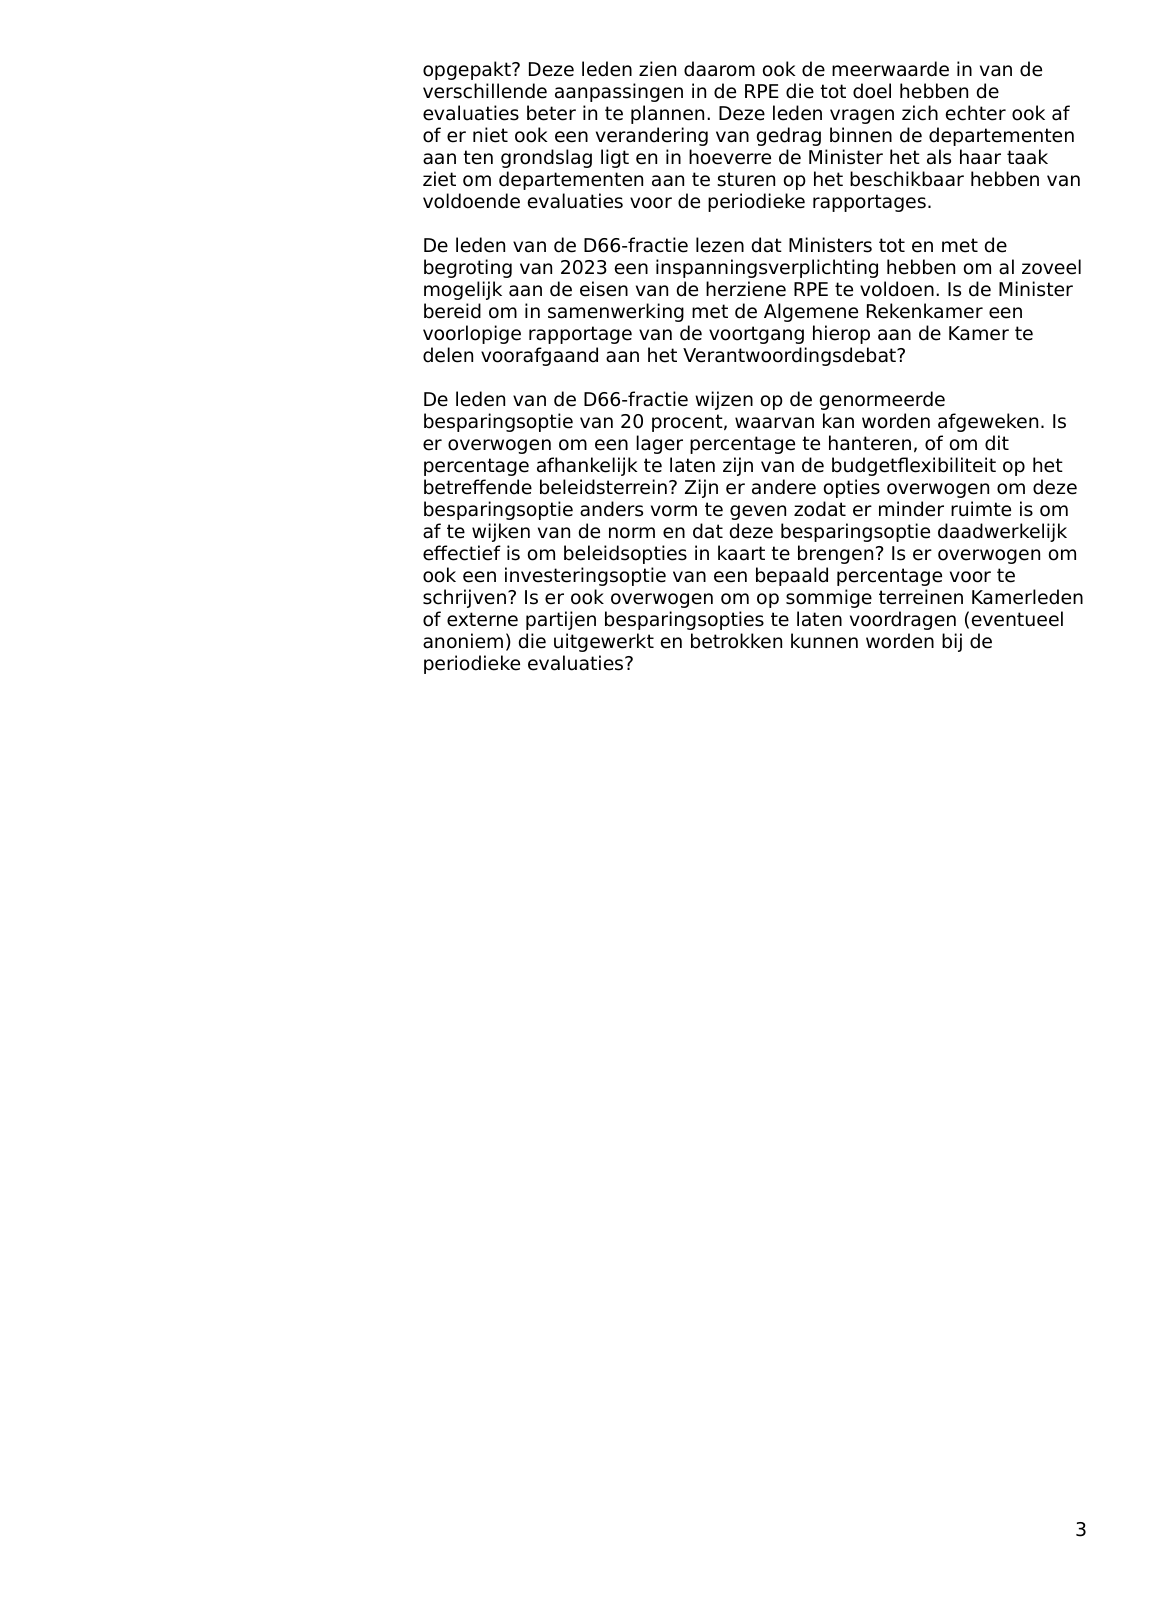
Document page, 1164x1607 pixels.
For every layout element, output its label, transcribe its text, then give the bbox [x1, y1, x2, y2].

text De leden van de D66-fractie wijzen op de genormeerde besparingsoptie van 20 procent, waarvan kan worden afgeweken. Is er overwogen om een lager percentage te hanteren, of om dit percentage afhankelijk te laten zijn van de budgetflexibiliteit op het betreffende beleidsterrein? Zijn er andere opties overwogen om deze besparingsoptie anders vorm te geven zodat er minder ruimte is om af te wijken van de norm en dat deze besparingsoptie daadwerkelijk effectief is om beleidsopties in kaart te brengen? Is er overwogen om ook een investeringsoptie van een bepaald percentage voor te schrijven? Is er ook overwogen om op sommige terreinen Kamerleden of externe partijen besparingsopties te laten voordragen (eventueel anoniem) die uitgewerkt en betrokken kunnen worden bij de periodieke evaluaties? [422, 389, 1087, 675]
text De leden van de D66-fractie lezen dat Ministers tot en met de begroting van 2023 een inspanningsverplichting hebben om al zoveel mogelijk aan de eisen van de herziene RPE te voldoen. Is de Minister bereid om in samenwerking met de Algemene Rekenkamer een voorlopige rapportage van de voortgang hierop aan de Kamer te delen voorafgaand aan het Verantwoordingsdebat? [422, 235, 1087, 367]
text opgepakt? Deze leden zien daarom ook de meerwaarde in van de verschillende aanpassingen in de RPE die tot doel hebben de evaluaties beter in te plannen. Deze leden vragen zich echter ook af of er niet ook een verandering van gedrag binnen de departementen aan ten grondslag ligt en in hoeverre de Minister het als haar taak ziet om departementen aan te sturen op het beschikbaar hebben van voldoende evaluaties voor de periodieke rapportages. [422, 59, 1087, 213]
